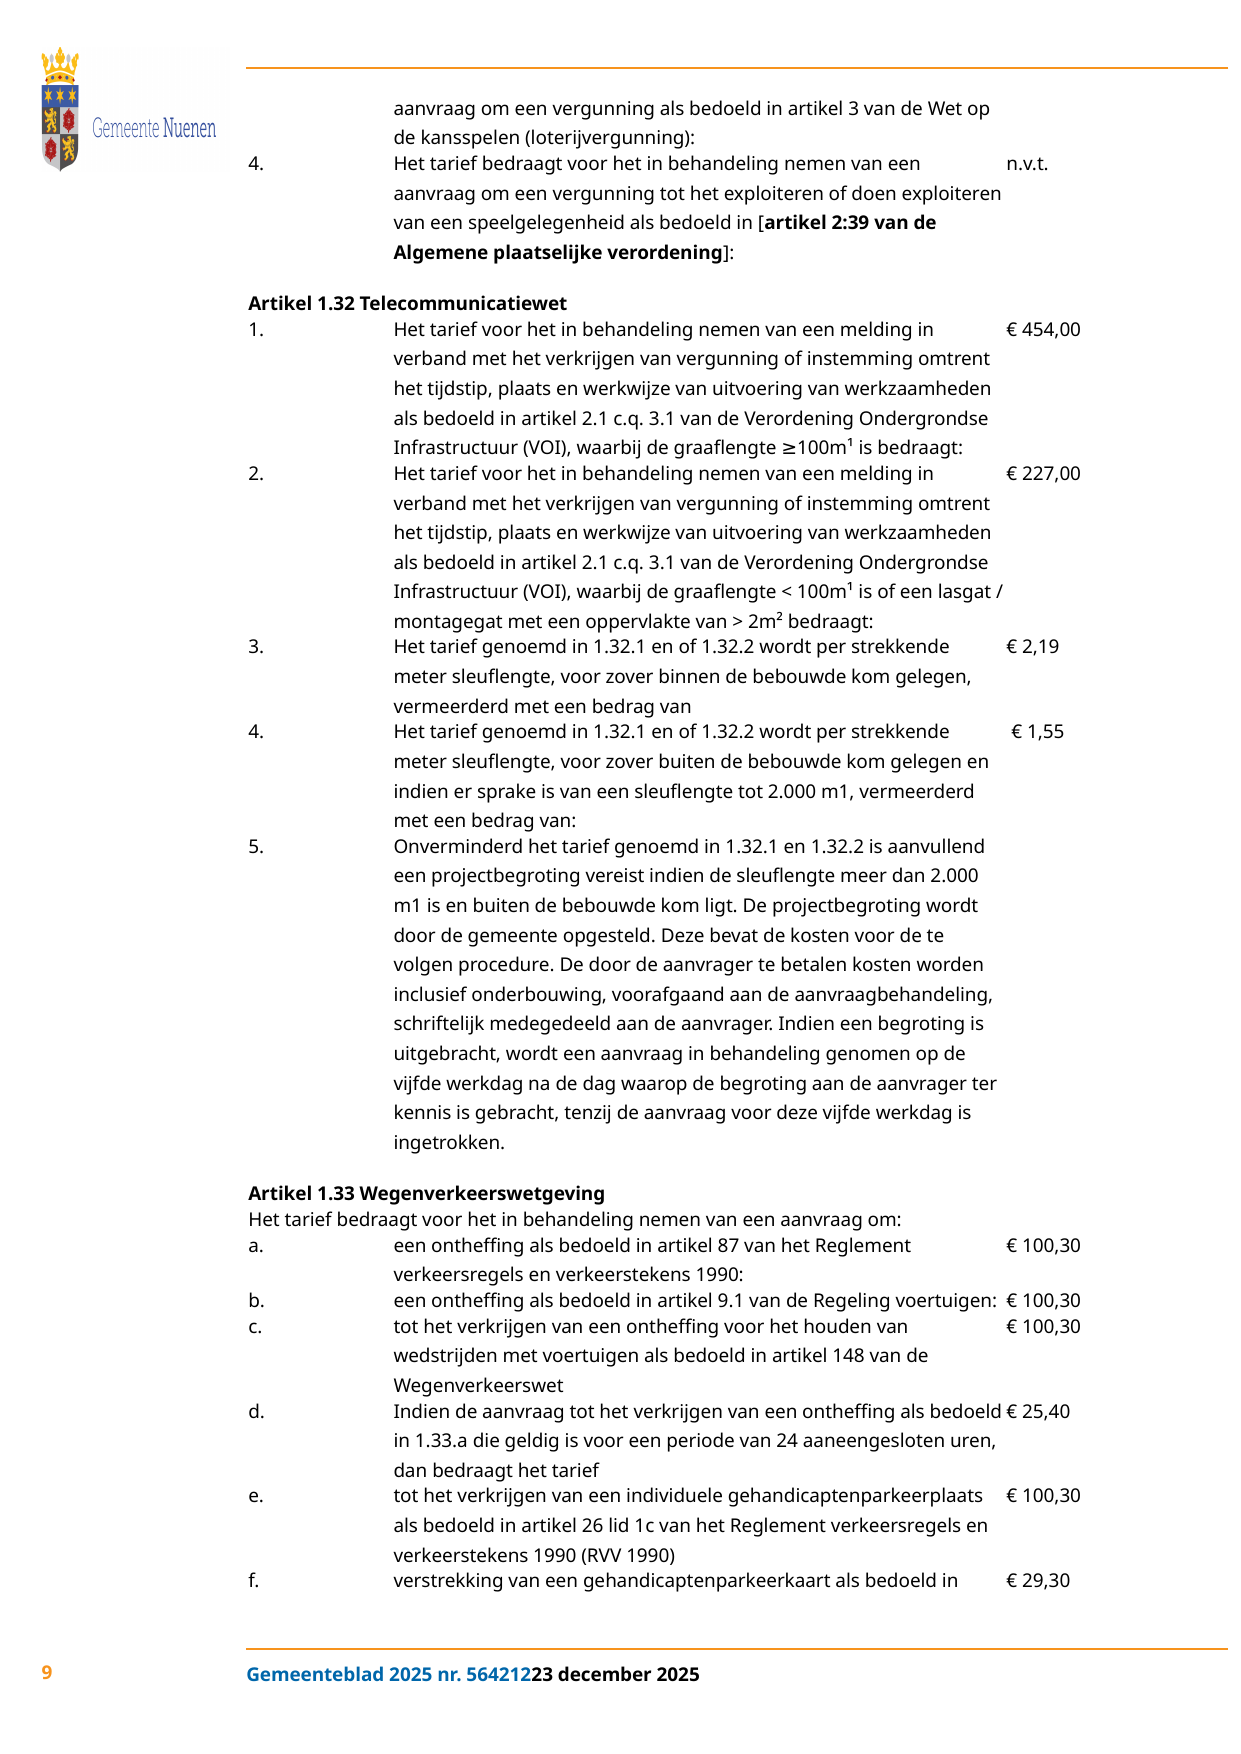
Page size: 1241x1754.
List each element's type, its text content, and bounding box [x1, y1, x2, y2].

table_cell een ontheffing als bedoeld in artikel 87 van het Reglement verkeersregels en verkeerstekens 1990: [393, 1232, 1006, 1287]
table_cell [393, 1155, 1006, 1180]
table_cell [1006, 1180, 1152, 1206]
table_cell € 100,30 [1006, 1483, 1152, 1568]
table_cell € 1,55 [1006, 719, 1152, 833]
table_cell 3. [248, 634, 393, 719]
table_cell a. [248, 1232, 393, 1287]
table_cell [1006, 290, 1152, 316]
picture [41, 47, 231, 172]
table_cell € 29,30 [1006, 1568, 1152, 1593]
table_cell tot het verkrijgen van een ontheffing voor het houden van wedstrijden met voertuigen als bedoeld in artikel 148 van de Wegenverkeerswet [393, 1313, 1006, 1398]
table_cell Het tarief voor het in behandeling nemen van een melding in verband met het verkrijgen van vergunning of instemming omtrent het tijdstip, plaats en werkwijze van uitvoering van werkzaamheden als bedoeld in artikel 2.1 c.q. 3.1 van de Verordening Ondergrondse Infrastructuur (VOI), waarbij de graaflengte ≥100m¹ is bedraagt: [393, 316, 1006, 460]
table_cell [1006, 833, 1152, 1155]
table_cell € 100,30 [1006, 1313, 1152, 1398]
table_cell € 454,00 [1006, 316, 1152, 460]
table_cell Artikel 1.33 Wegenverkeerswetgeving [248, 1180, 1006, 1206]
table_cell verstrekking van een gehandicaptenparkeerkaart als bedoeld in [393, 1568, 1006, 1593]
table_cell d. [248, 1398, 393, 1483]
table_cell € 2,19 [1006, 634, 1152, 719]
table_cell Artikel 1.32 Telecommunicatiewet [248, 290, 1006, 316]
table_cell 5. [248, 833, 393, 1155]
table_cell f. [248, 1568, 393, 1593]
table_cell € 25,40 [1006, 1398, 1152, 1483]
table_cell Het tarief bedraagt voor het in behandeling nemen van een aanvraag om een vergunning tot het exploiteren of doen exploiteren van een speelgelegenheid als bedoeld in [artikel 2:39 van de Algemene plaatselijke verordening]: [393, 150, 1006, 264]
table_cell 1. [248, 316, 393, 460]
table_cell [248, 1155, 393, 1180]
table_cell b. [248, 1287, 393, 1313]
table_cell [248, 95, 393, 150]
table_cell [1006, 1206, 1152, 1232]
table_cell n.v.t. [1006, 150, 1152, 264]
table_cell 2. [248, 460, 393, 634]
table_cell [1006, 95, 1152, 150]
table_cell [1006, 1155, 1152, 1180]
table_cell aanvraag om een vergunning als bedoeld in artikel 3 van de Wet op de kansspelen (loterijvergunning): [393, 95, 1006, 150]
table_cell 4. [248, 719, 393, 833]
table_cell een ontheffing als bedoeld in artikel 9.1 van de Regeling voertuigen: [393, 1287, 1006, 1313]
table_cell Onverminderd het tarief genoemd in 1.32.1 en 1.32.2 is aanvullend een projectbegroting vereist indien de sleuflengte meer dan 2.000 m1 is en buiten de bebouwde kom ligt. De projectbegroting wordt door de gemeente opgesteld. Deze bevat de kosten voor de te volgen procedure. De door de aanvrager te betalen kosten worden inclusief onderbouwing, voorafgaand aan de aanvraagbehandeling, schriftelijk medegedeeld aan de aanvrager. Indien een begroting is uitgebracht, wordt een aanvraag in behandeling genomen op de vijfde werkdag na de dag waarop de begroting aan de aanvrager ter kennis is gebracht, tenzij de aanvraag voor deze vijfde werkdag is ingetrokken. [393, 833, 1006, 1155]
table_cell € 100,30 [1006, 1232, 1152, 1287]
table_cell Indien de aanvraag tot het verkrijgen van een ontheffing als bedoeld in 1.33.a die geldig is voor een periode van 24 aaneengesloten uren, dan bedraagt het tarief [393, 1398, 1006, 1483]
table_cell € 100,30 [1006, 1287, 1152, 1313]
table_cell e. [248, 1483, 393, 1568]
table_cell tot het verkrijgen van een individuele gehandicaptenparkeerplaats als bedoeld in artikel 26 lid 1c van het Reglement verkeersregels en verkeerstekens 1990 (RVV 1990) [393, 1483, 1006, 1568]
table_cell [248, 265, 1152, 290]
table_cell Het tarief genoemd in 1.32.1 en of 1.32.2 wordt per strekkende meter sleuflengte, voor zover binnen de bebouwde kom gelegen, vermeerderd met een bedrag van [393, 634, 1006, 719]
table_cell Het tarief genoemd in 1.32.1 en of 1.32.2 wordt per strekkende meter sleuflengte, voor zover buiten de bebouwde kom gelegen en indien er sprake is van een sleuflengte tot 2.000 m1, vermeerderd met een bedrag van: [393, 719, 1006, 833]
table_cell c. [248, 1313, 393, 1398]
table_cell Het tarief voor het in behandeling nemen van een melding in verband met het verkrijgen van vergunning of instemming omtrent het tijdstip, plaats en werkwijze van uitvoering van werkzaamheden als bedoeld in artikel 2.1 c.q. 3.1 van de Verordening Ondergrondse Infrastructuur (VOI), waarbij de graaflengte < 100m¹ is of een lasgat / montagegat met een oppervlakte van > 2m² bedraagt: [393, 460, 1006, 634]
table_cell Het tarief bedraagt voor het in behandeling nemen van een aanvraag om: [248, 1206, 1006, 1232]
table_cell € 227,00 [1006, 460, 1152, 634]
table_cell 4. [248, 150, 393, 264]
